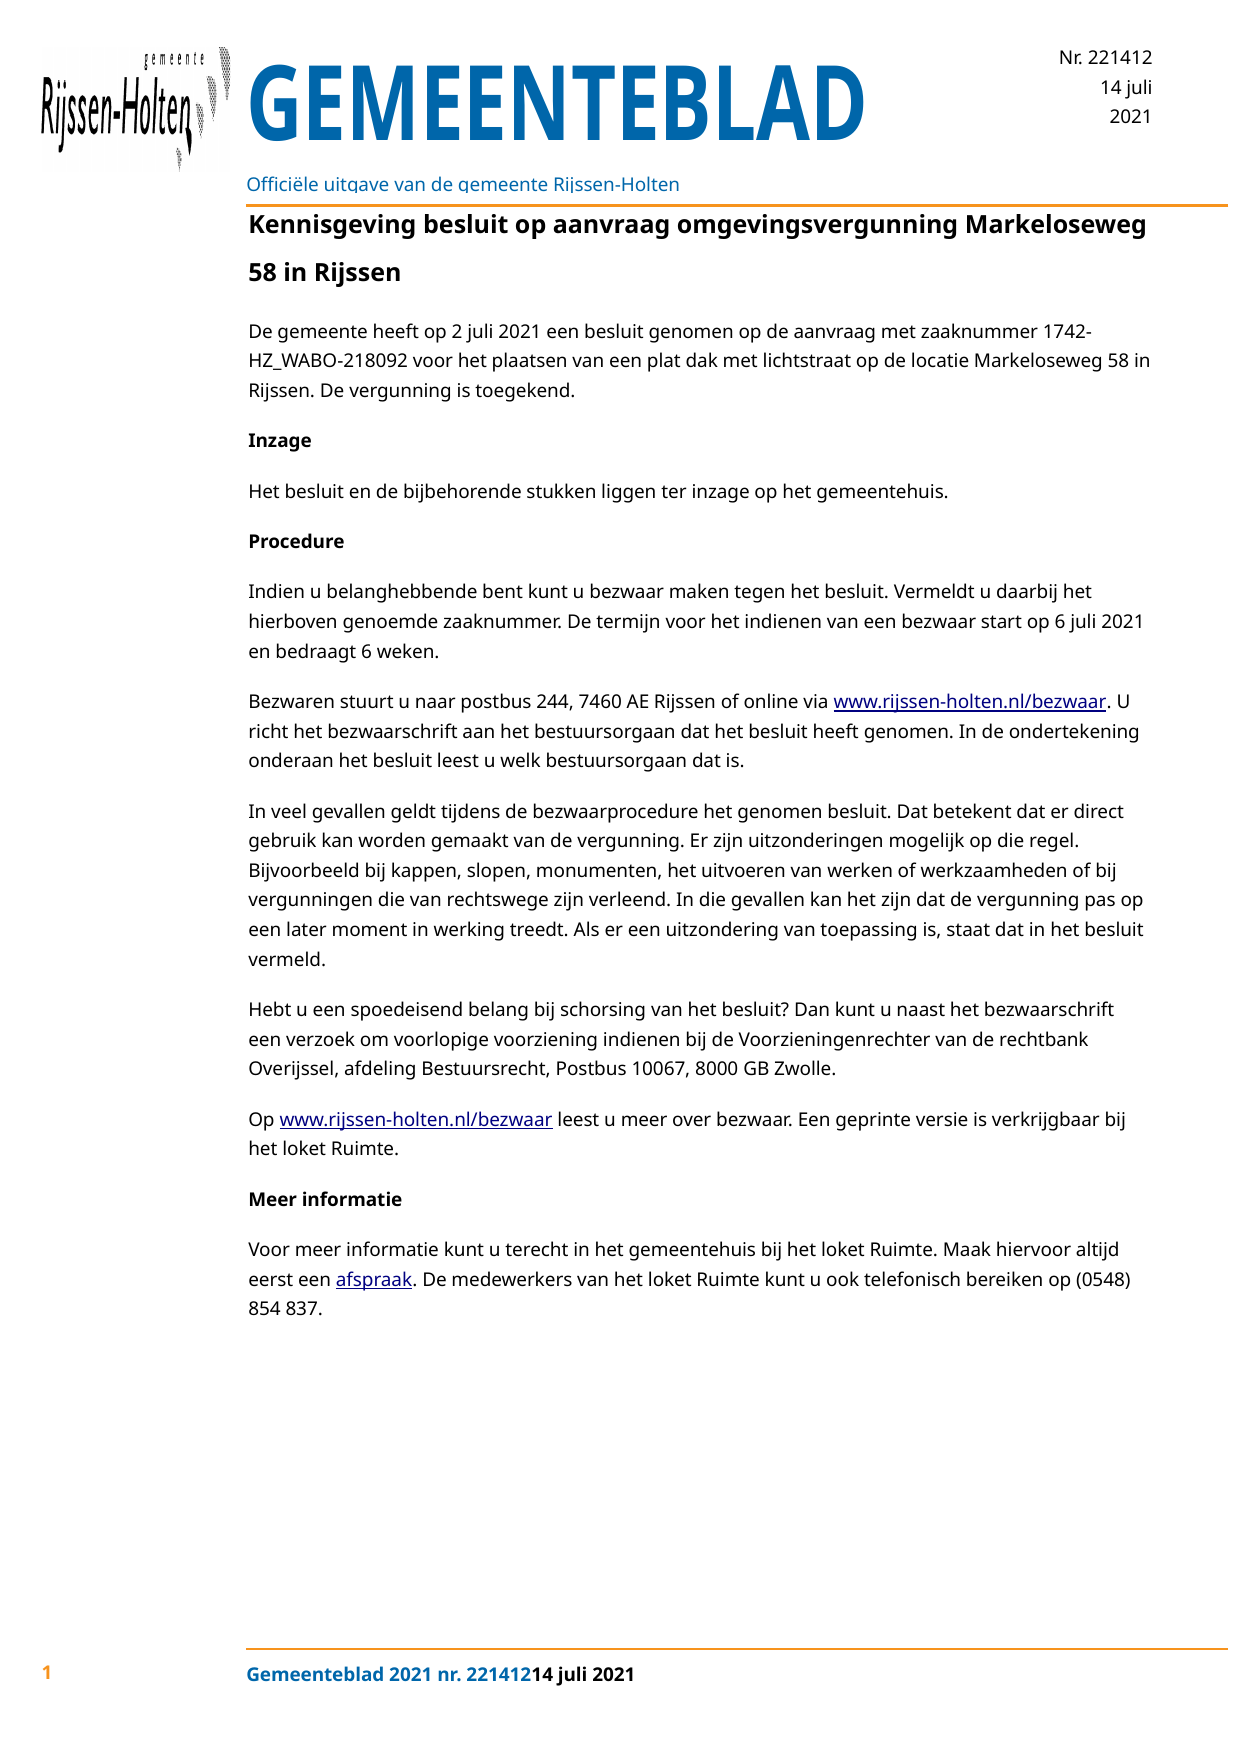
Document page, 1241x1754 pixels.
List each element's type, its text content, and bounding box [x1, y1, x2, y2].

text Op www.rijssen-holten.nl/bezwaar leest u meer over bezwaar. Een geprinte versie is verkrijgbaar bij het loket Ruimte. [248, 1106, 1152, 1161]
text De gemeente heeft op 2 juli 2021 een besluit genomen op de aanvraag met zaaknummer 1742-HZ_WABO-218092 voor het plaatsen van een plat dak met lichtstraat op de locatie Markeloseweg 58 in Rijssen. De vergunning is toegekend. [248, 318, 1152, 403]
text Hebt u een spoedeisend belang bij schorsing van het besluit? Dan kunt u naast het bezwaarschrift een verzoek om voorlopige voorziening indienen bij de Voorzieningenrechter van de rechtbank Overijssel, afdeling Bestuursrecht, Postbus 10067, 8000 GB Zwolle. [248, 996, 1152, 1081]
text Indien u belanghebbende bent kunt u bezwaar maken tegen het besluit. Vermeldt u daarbij het hierboven genoemde zaaknummer. De termijn voor het indienen van een bezwaar start op 6 juli 2021 en bedraagt 6 weken. [248, 579, 1152, 664]
text Bezwaren stuurt u naar postbus 244, 7460 AE Rijssen of online via www.rijssen-holten.nl/bezwaar. U richt het bezwaarschrift aan het bestuursorgaan dat het besluit heeft genomen. In de ondertekening onderaan het besluit leest u welk bestuursorgaan dat is. [248, 688, 1152, 773]
text Inzage [248, 427, 1152, 453]
text In veel gevallen geldt tijdens de bezwaarprocedure het genomen besluit. Dat betekent dat er direct gebruik kan worden gemaakt van de vergunning. Er zijn uitzonderingen mogelijk op die regel. Bijvoorbeeld bij kappen, slopen, monumenten, het uitvoeren van werken of werkzaamheden of bij vergunningen die van rechtswege zijn verleend. In die gevallen kan het zijn dat de vergunning pas op een later moment in werking treedt. Als er een uitzondering van toepassing is, staat dat in het besluit vermeld. [248, 798, 1152, 972]
text Het besluit en de bijbehorende stukken liggen ter inzage op het gemeentehuis. [248, 478, 1152, 504]
picture [41, 47, 231, 172]
text Procedure [248, 528, 1152, 554]
text Kennisgeving besluit op aanvraag omgevingsvergunning Markeloseweg 58 in Rijssen [248, 207, 1152, 288]
text Meer informatie [248, 1186, 1152, 1212]
text Voor meer informatie kunt u terecht in het gemeentehuis bij het loket Ruimte. Maak hiervoor altijd eerst een afspraak. De medewerkers van het loket Ruimte kunt u ook telefonisch bereiken op (0548) 854 837. [248, 1236, 1152, 1321]
